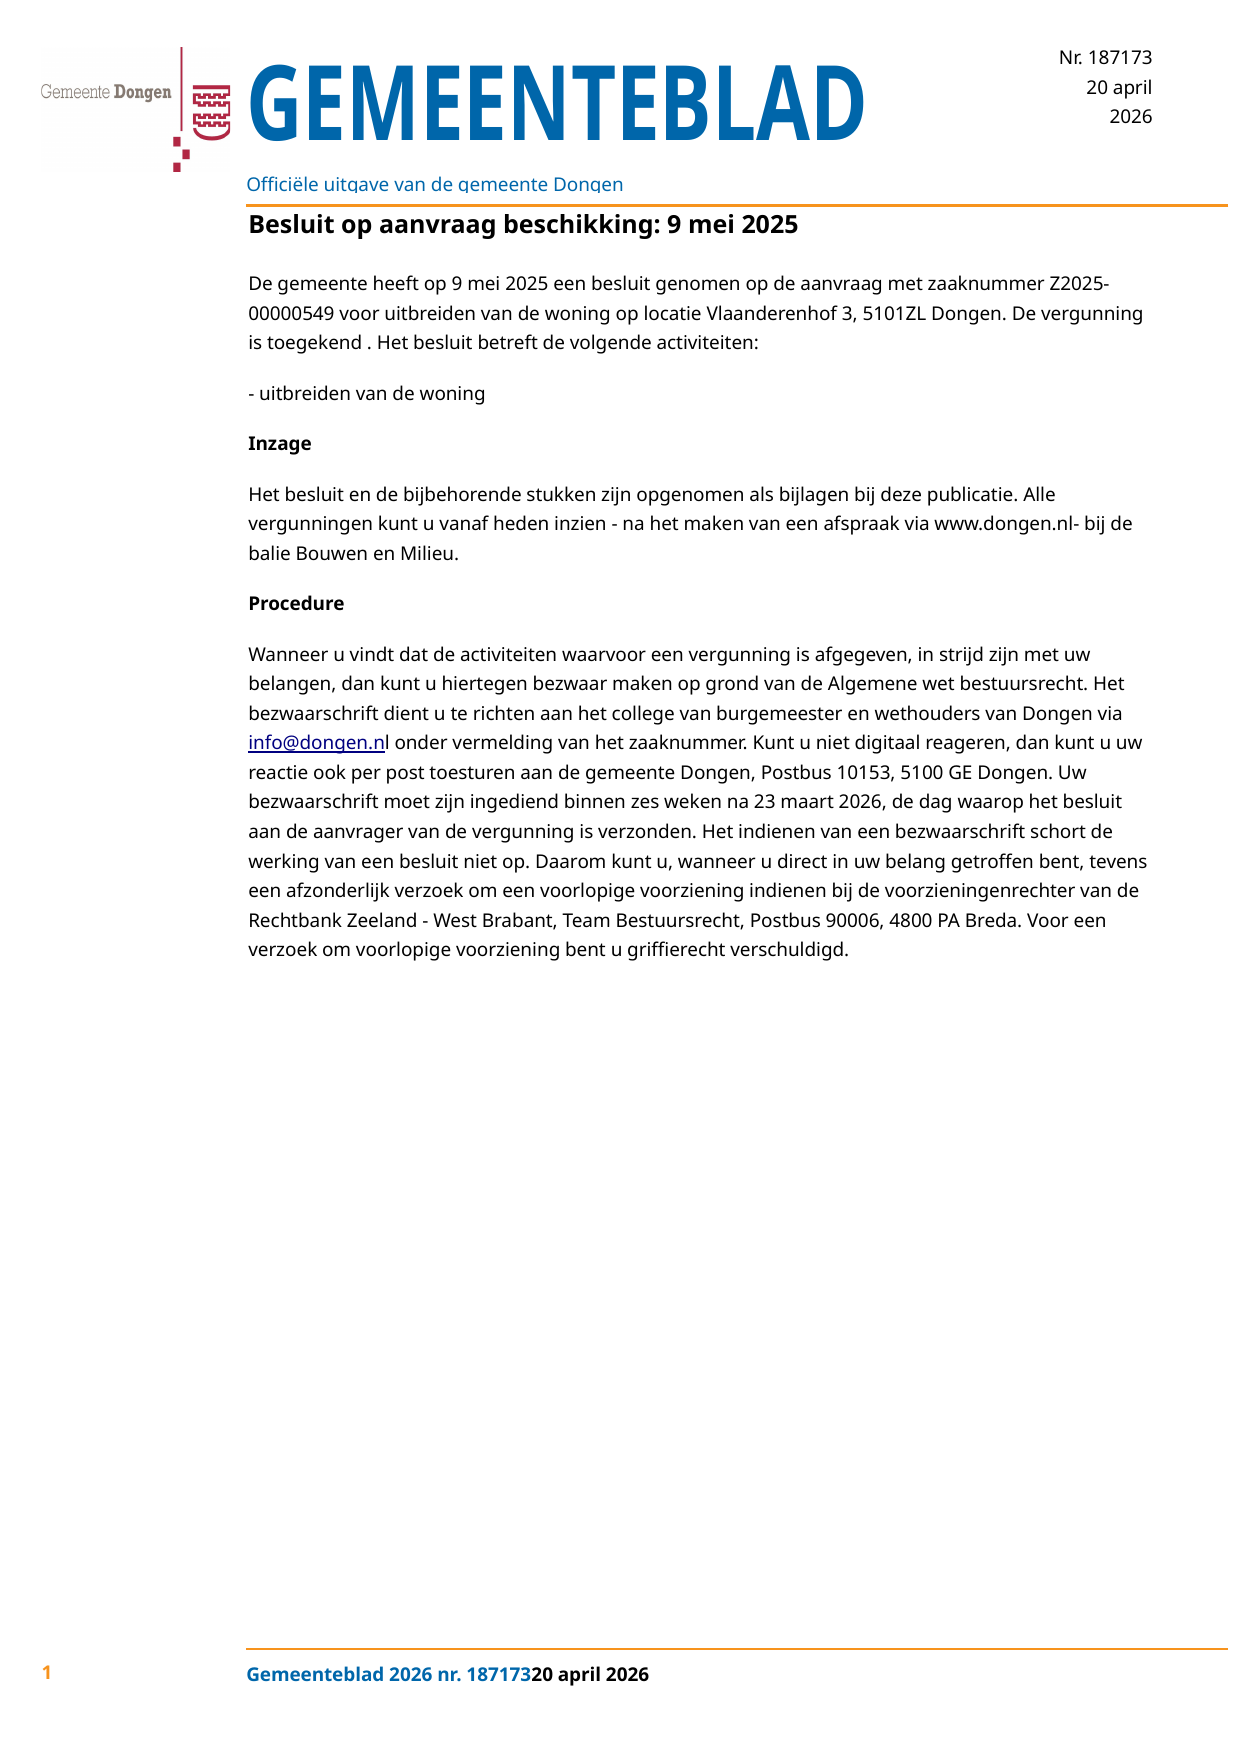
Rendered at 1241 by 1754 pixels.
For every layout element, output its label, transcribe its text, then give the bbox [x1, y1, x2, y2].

picture [41, 47, 231, 172]
text Wanneer u vindt dat de activiteiten waarvoor een vergunning is afgegeven, in strijd zijn met uw belangen, dan kunt u hiertegen bezwaar maken op grond van de Algemene wet bestuursrecht. Het bezwaarschrift dient u te richten aan het college van burgemeester en wethouders van Dongen via info@dongen.nl onder vermelding van het zaaknummer. Kunt u niet digitaal reageren, dan kunt u uw reactie ook per post toesturen aan de gemeente Dongen, Postbus 10153, 5100 GE Dongen. Uw bezwaarschrift moet zijn ingediend binnen zes weken na 23 maart 2026, de dag waarop het besluit aan de aanvrager van de vergunning is verzonden. Het indienen van een bezwaarschrift schort de werking van een besluit niet op. Daarom kunt u, wanneer u direct in uw belang getroffen bent, tevens een afzonderlijk verzoek om een voorlopige voorziening indienen bij de voorzieningenrechter van de Rechtbank Zeeland - West Brabant, Team Bestuursrecht, Postbus 90006, 4800 PA Breda. Voor een verzoek om voorlopige voorziening bent u griffierecht verschuldigd. [248, 641, 1152, 962]
text - uitbreiden van de woning [248, 380, 1152, 406]
text Besluit op aanvraag beschikking: 9 mei 2025 [248, 207, 1152, 241]
text De gemeente heeft op 9 mei 2025 een besluit genomen op de aanvraag met zaaknummer Z2025-00000549 voor uitbreiden van de woning op locatie Vlaanderenhof 3, 5101ZL Dongen. De vergunning is toegekend . Het besluit betreft de volgende activiteiten: [248, 270, 1152, 355]
text Het besluit en de bijbehorende stukken zijn opgenomen als bijlagen bij deze publicatie. Alle vergunningen kunt u vanaf heden inzien - na het maken van een afspraak via www.dongen.nl- bij de balie Bouwen en Milieu. [248, 481, 1152, 566]
text Inzage [248, 430, 1152, 456]
text Procedure [248, 590, 1152, 616]
